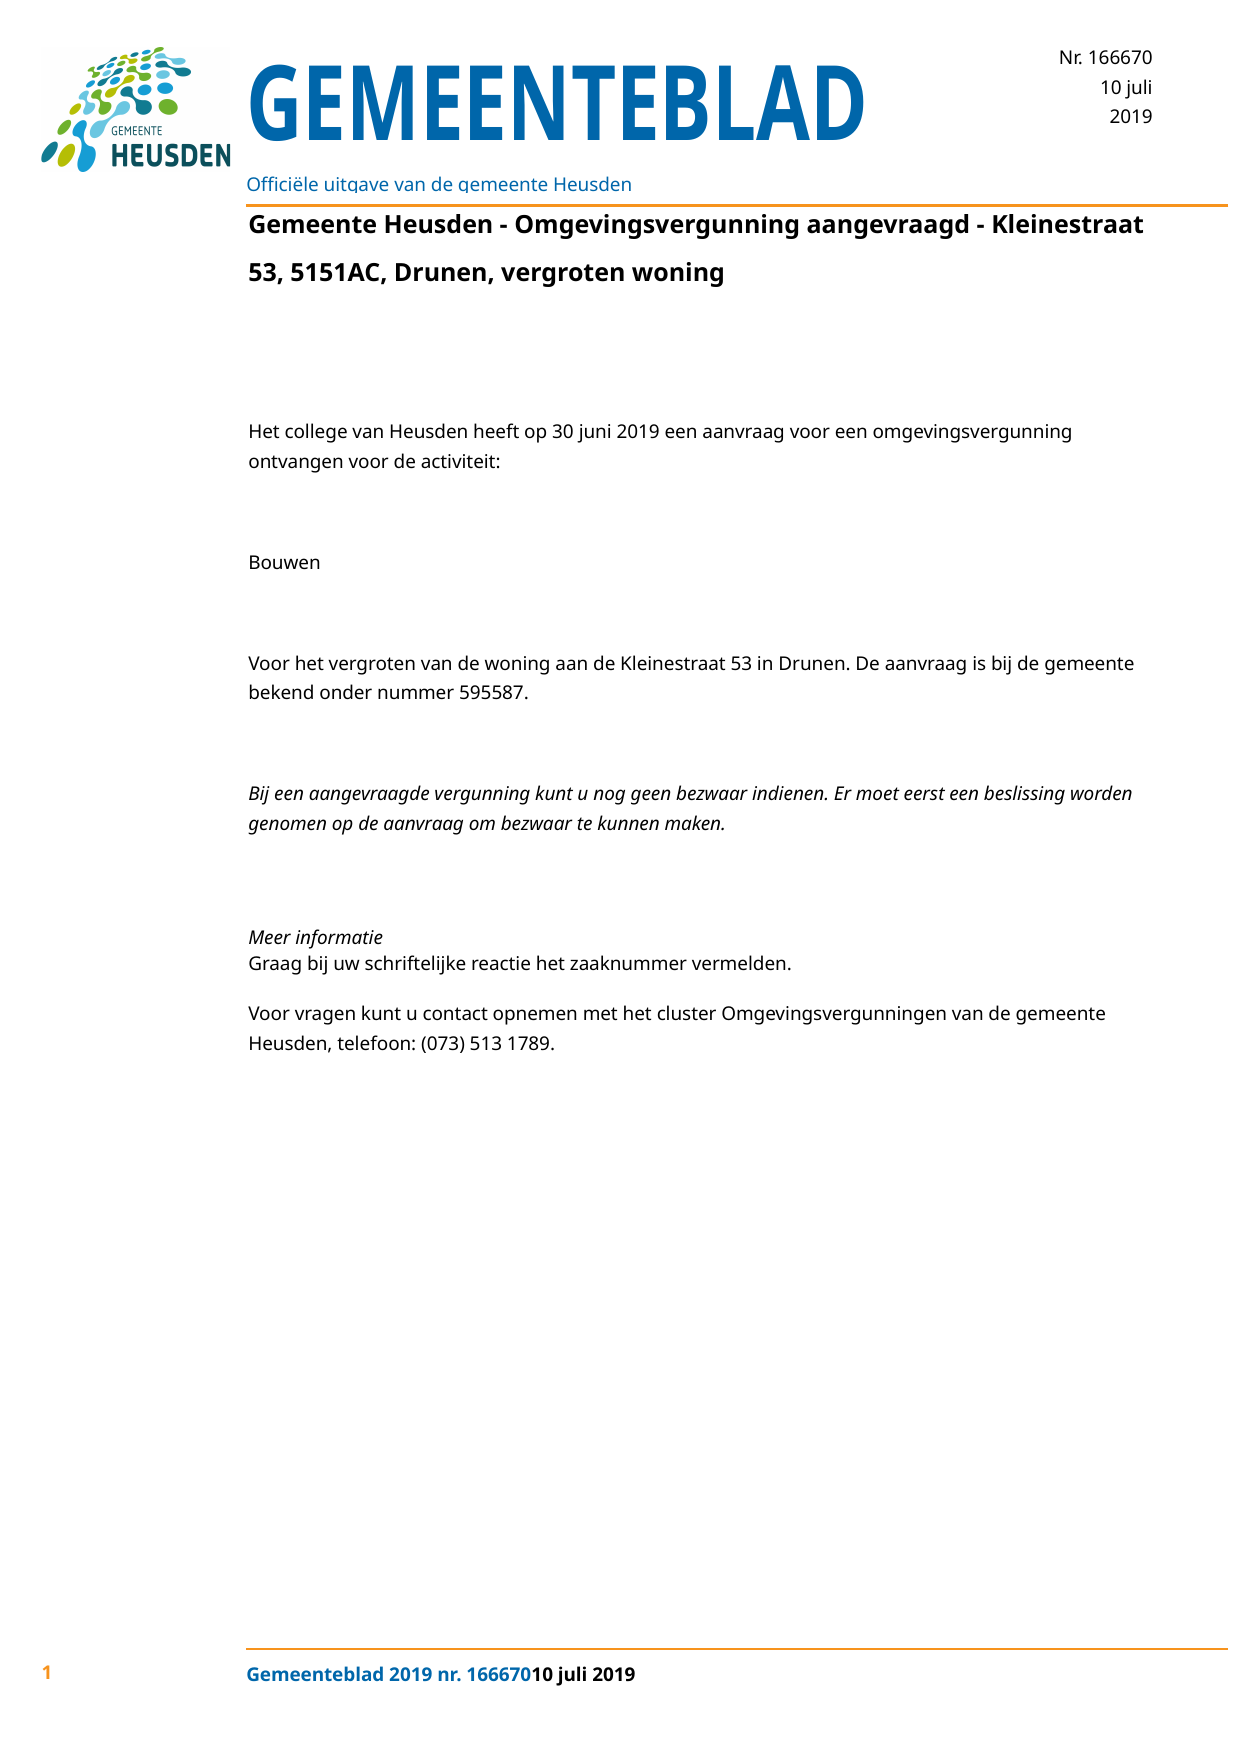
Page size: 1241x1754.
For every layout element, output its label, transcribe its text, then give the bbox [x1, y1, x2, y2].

text Bij een aangevraagde vergunning kunt u nog geen bezwaar indienen. Er moet eerst een beslissing worden genomen op de aanvraag om bezwaar te kunnen maken. [248, 780, 1152, 836]
text Meer informatie [248, 924, 1152, 950]
text Bouwen [248, 549, 1152, 575]
text Het college van Heusden heeft op 30 juni 2019 een aanvraag voor een omgevingsvergunning ontvangen voor de activiteit: [248, 419, 1152, 474]
text Voor vragen kunt u contact opnemen met het cluster Omgevingsvergunningen van de gemeente Heusden, telefoon: (073) 513 1789. [248, 1001, 1152, 1056]
text Voor het vergroten van de woning aan de Kleinestraat 53 in Drunen. De aanvraag is bij de gemeente bekend onder nummer 595587. [248, 650, 1152, 705]
text Graag bij uw schriftelijke reactie het zaaknummer vermelden. [248, 950, 1152, 976]
picture [41, 47, 231, 172]
text Gemeente Heusden - Omgevingsvergunning aangevraagd - Kleinestraat 53, 5151AC, Drunen, vergroten woning [248, 207, 1152, 288]
